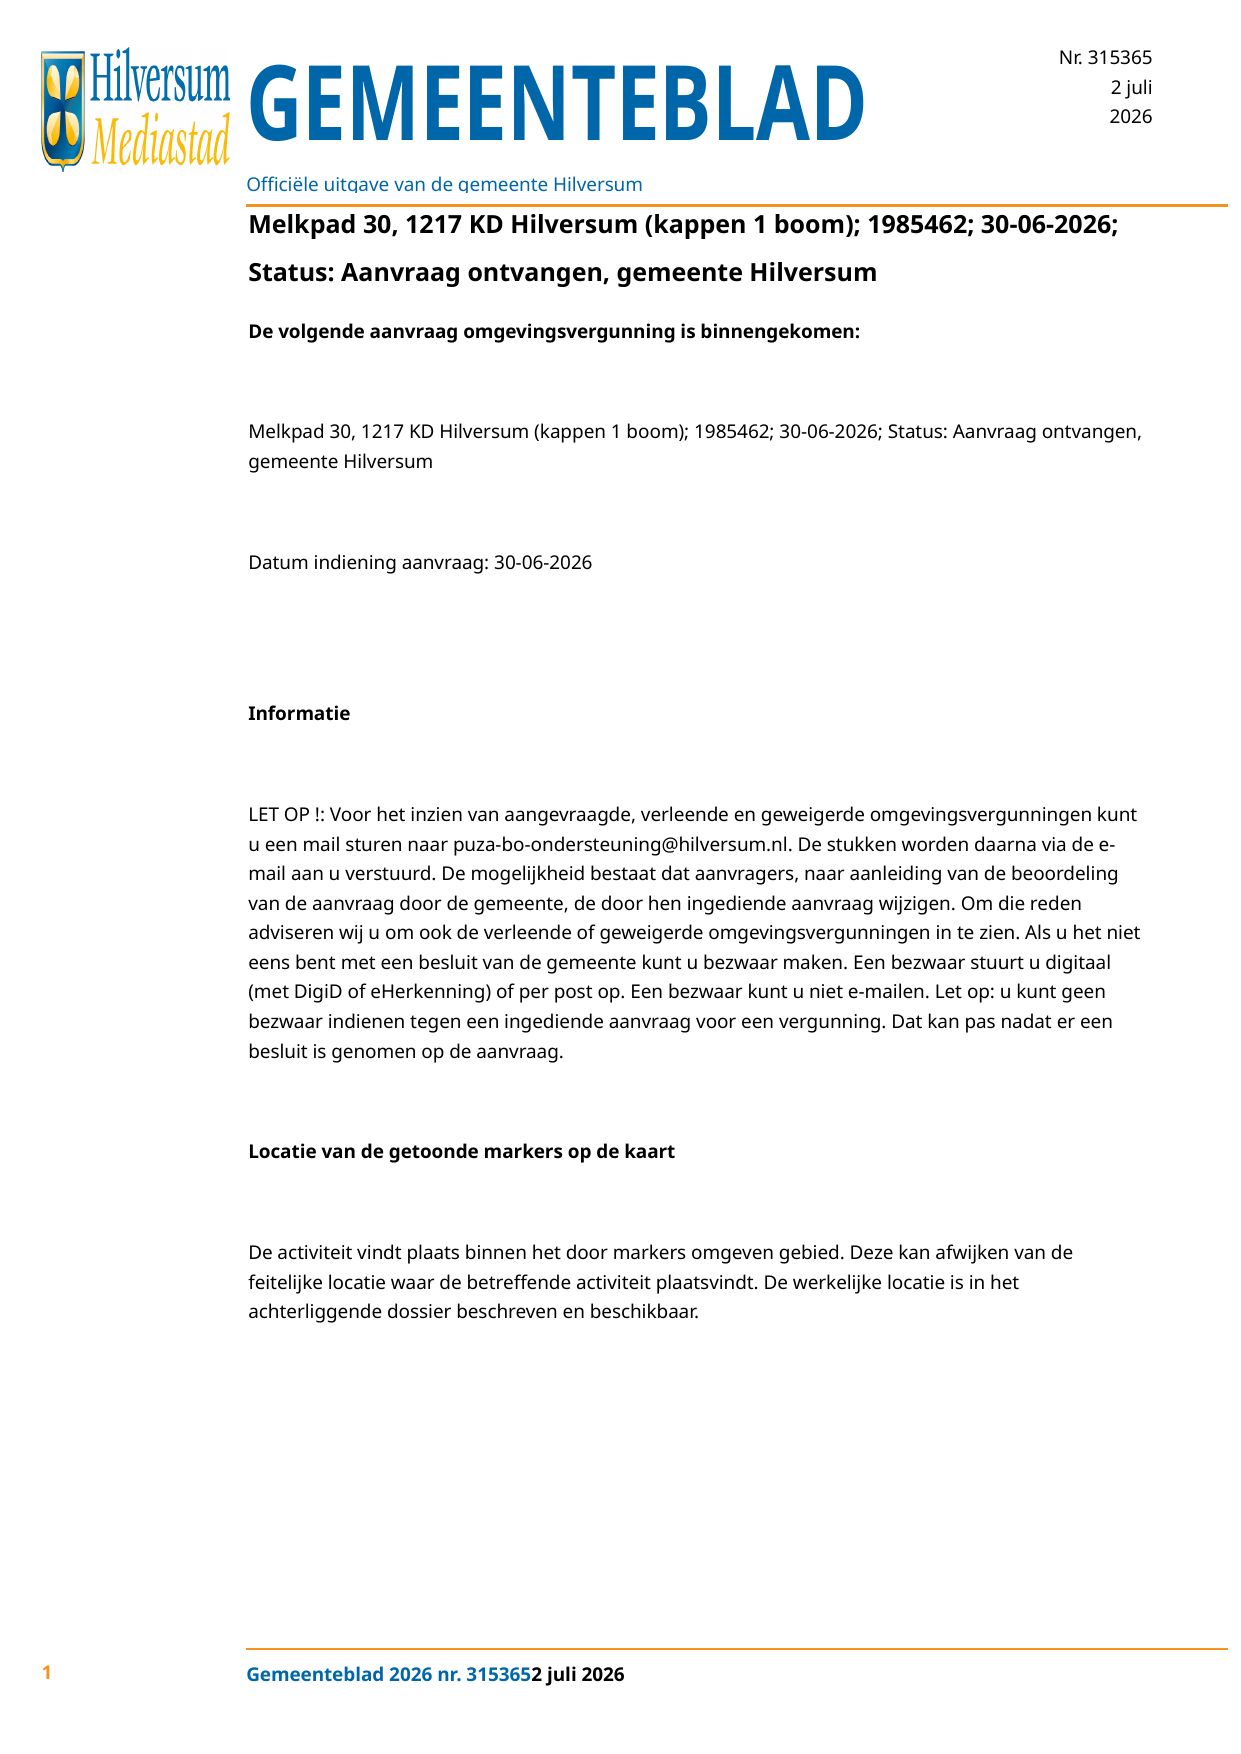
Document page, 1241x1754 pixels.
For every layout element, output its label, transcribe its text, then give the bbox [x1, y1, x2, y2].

text LET OP !: Voor het inzien van aangevraagde, verleende en geweigerde omgevingsvergunningen kunt u een mail sturen naar puza-bo-ondersteuning@hilversum.nl. De stukken worden daarna via de e-mail aan u verstuurd. De mogelijkheid bestaat dat aanvragers, naar aanleiding van de beoordeling van de aanvraag door de gemeente, de door hen ingediende aanvraag wijzigen. Om die reden adviseren wij u om ook de verleende of geweigerde omgevingsvergunningen in te zien. Als u het niet eens bent met een besluit van de gemeente kunt u bezwaar maken. Een bezwaar stuurt u digitaal (met DigiD of eHerkenning) of per post op. Een bezwaar kunt u niet e-mailen. Let op: u kunt geen bezwaar indienen tegen een ingediende aanvraag voor een vergunning. Dat kan pas nadat er een besluit is genomen op de aanvraag. [248, 801, 1152, 1064]
picture [41, 47, 231, 172]
text De activiteit vindt plaats binnen het door markers omgeven gebied. Deze kan afwijken van de feitelijke locatie waar de betreffende activiteit plaatsvindt. De werkelijke locatie is in het achterliggende dossier beschreven en beschikbaar. [248, 1239, 1152, 1324]
text Melkpad 30, 1217 KD Hilversum (kappen 1 boom); 1985462; 30-06-2026; Status: Aanvraag ontvangen, gemeente Hilversum [248, 419, 1152, 474]
text Melkpad 30, 1217 KD Hilversum (kappen 1 boom); 1985462; 30-06-2026; Status: Aanvraag ontvangen, gemeente Hilversum [248, 207, 1152, 288]
text Informatie [248, 700, 1152, 726]
text Datum indiening aanvraag: 30-06-2026 [248, 549, 1152, 575]
text De volgende aanvraag omgevingsvergunning is binnengekomen: [248, 318, 1152, 344]
text Locatie van de getoonde markers op de kaart [248, 1139, 1152, 1164]
